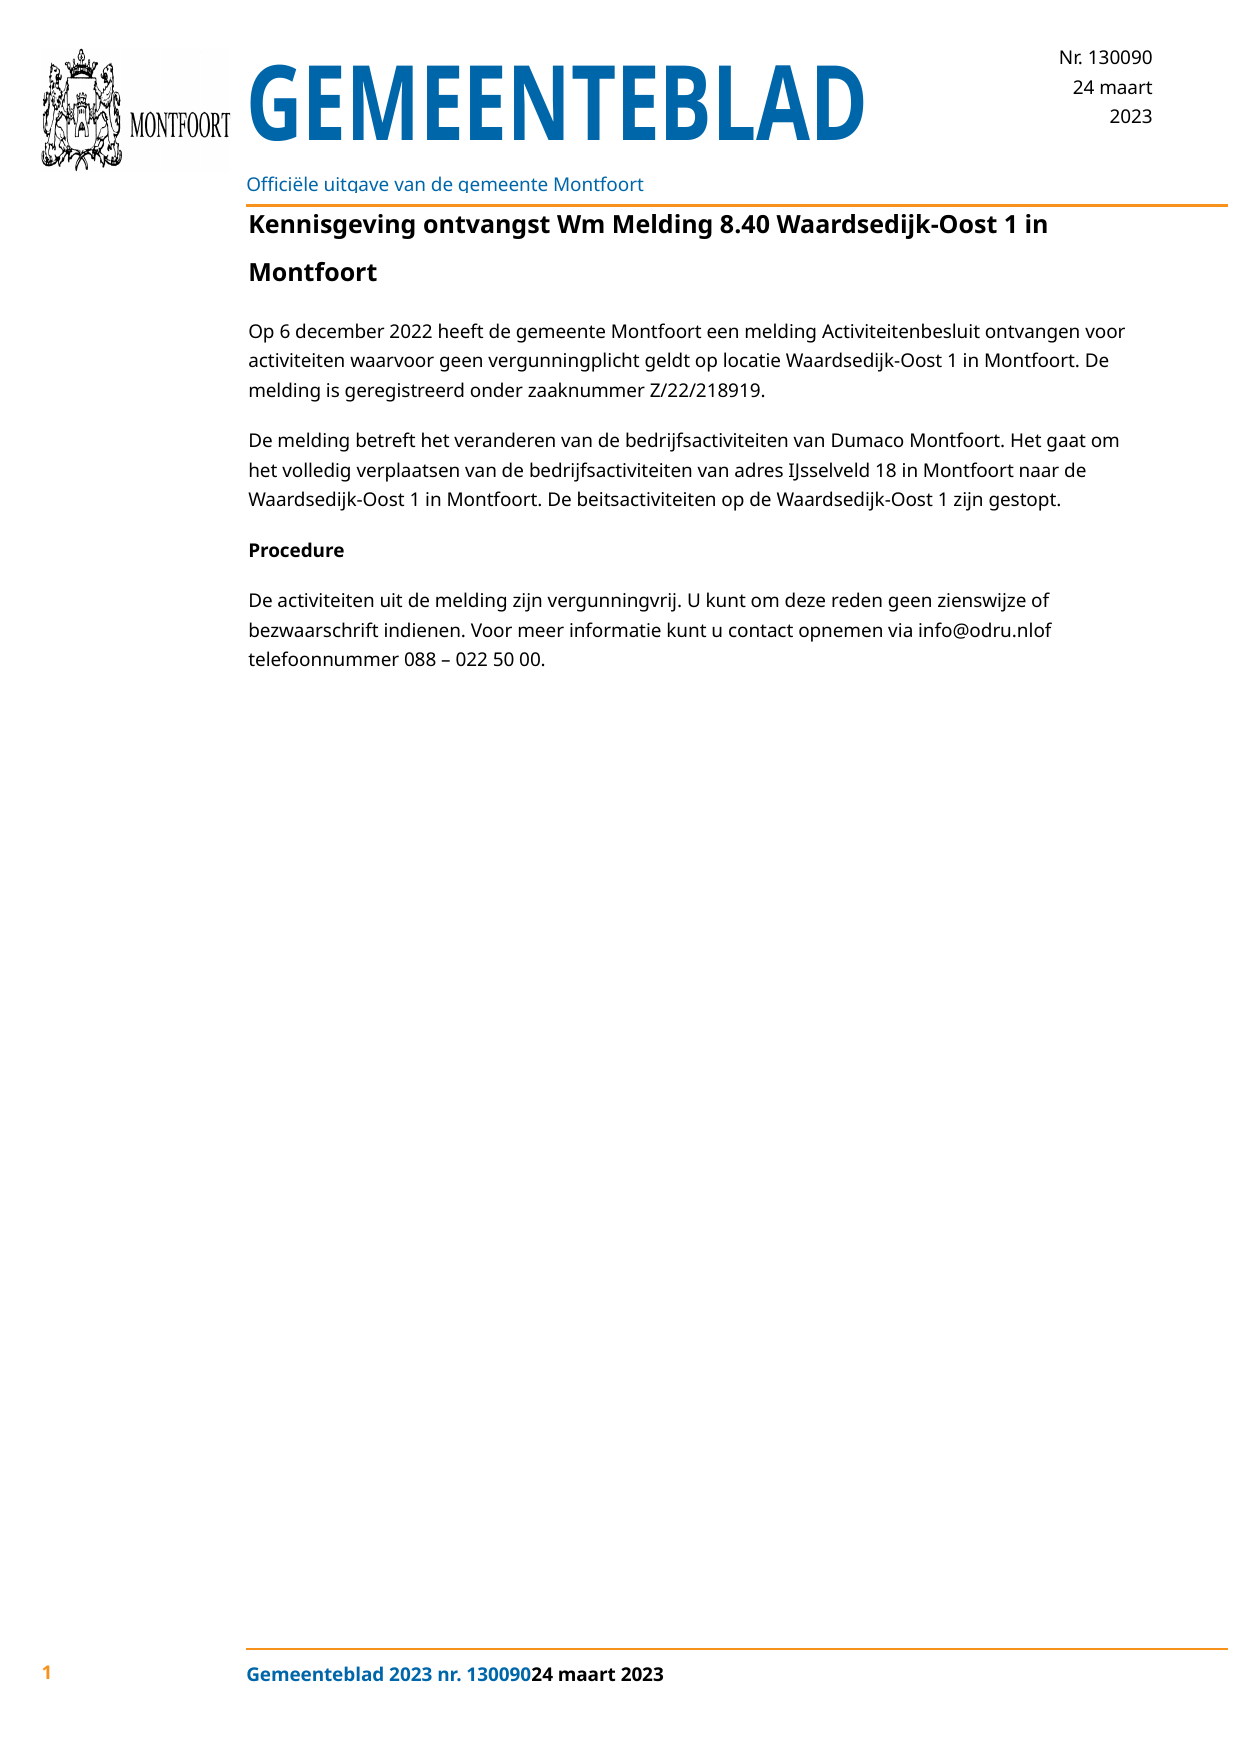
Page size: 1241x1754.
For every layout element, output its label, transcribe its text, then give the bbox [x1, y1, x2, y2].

picture [41, 47, 231, 172]
text Op 6 december 2022 heeft de gemeente Montfoort een melding Activiteitenbesluit ontvangen voor activiteiten waarvoor geen vergunningplicht geldt op locatie Waardsedijk-Oost 1 in Montfoort. De melding is geregistreerd onder zaaknummer Z/22/218919. [248, 318, 1152, 403]
text Procedure [248, 537, 1152, 563]
text De activiteiten uit de melding zijn vergunningvrij. U kunt om deze reden geen zienswijze of bezwaarschrift indienen. Voor meer informatie kunt u contact opnemen via info@odru.nlof telefoonnummer 088 – 022 50 00. [248, 587, 1152, 672]
text De melding betreft het veranderen van de bedrijfsactiviteiten van Dumaco Montfoort. Het gaat om het volledig verplaatsen van de bedrijfsactiviteiten van adres IJsselveld 18 in Montfoort naar de Waardsedijk-Oost 1 in Montfoort. De beitsactiviteiten op de Waardsedijk-Oost 1 zijn gestopt. [248, 427, 1152, 512]
text Kennisgeving ontvangst Wm Melding 8.40 Waardsedijk-Oost 1 in Montfoort [248, 207, 1152, 288]
